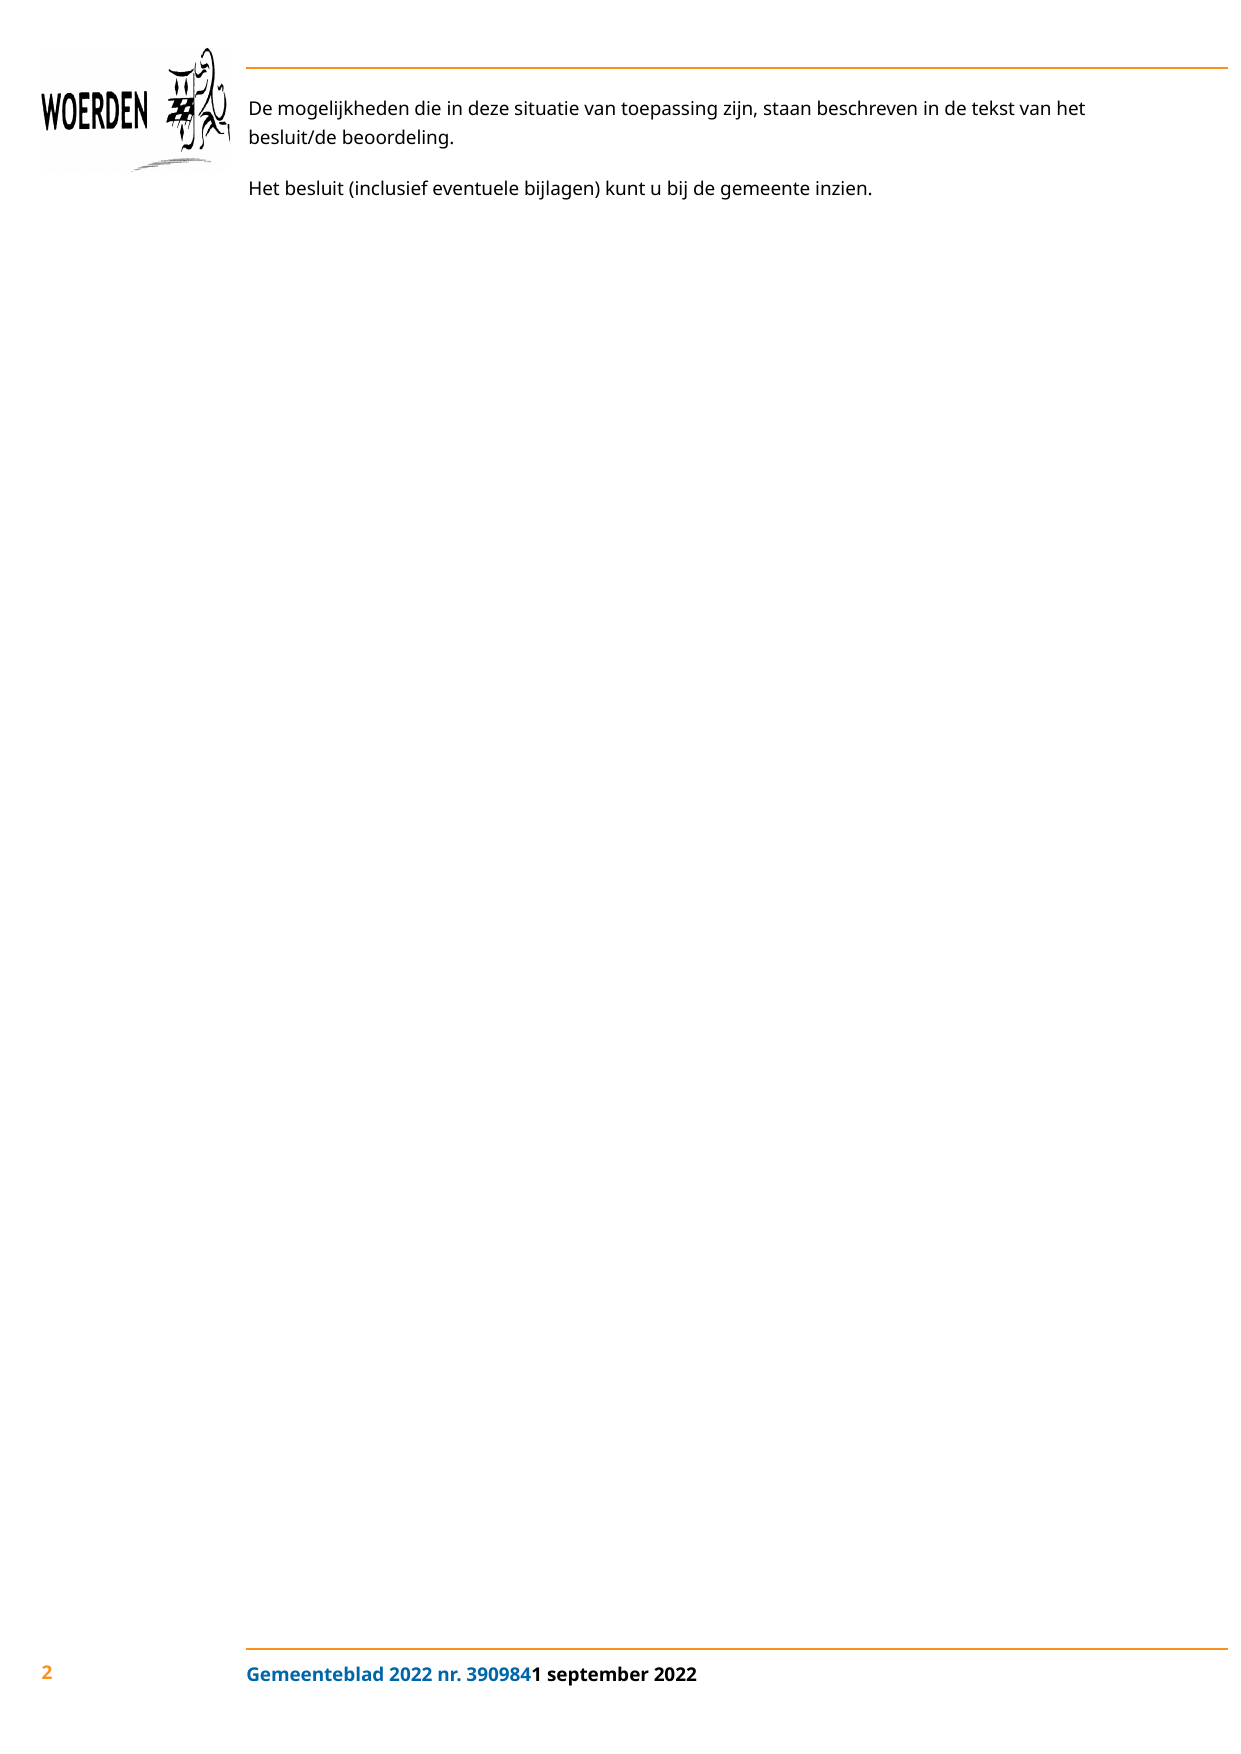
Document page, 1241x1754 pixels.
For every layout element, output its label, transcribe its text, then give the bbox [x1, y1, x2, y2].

text Het besluit (inclusief eventuele bijlagen) kunt u bij de gemeente inzien. [248, 175, 1152, 201]
picture [41, 47, 231, 172]
text De mogelijkheden die in deze situatie van toepassing zijn, staan beschreven in de tekst van het besluit/de beoordeling. [248, 95, 1152, 150]
